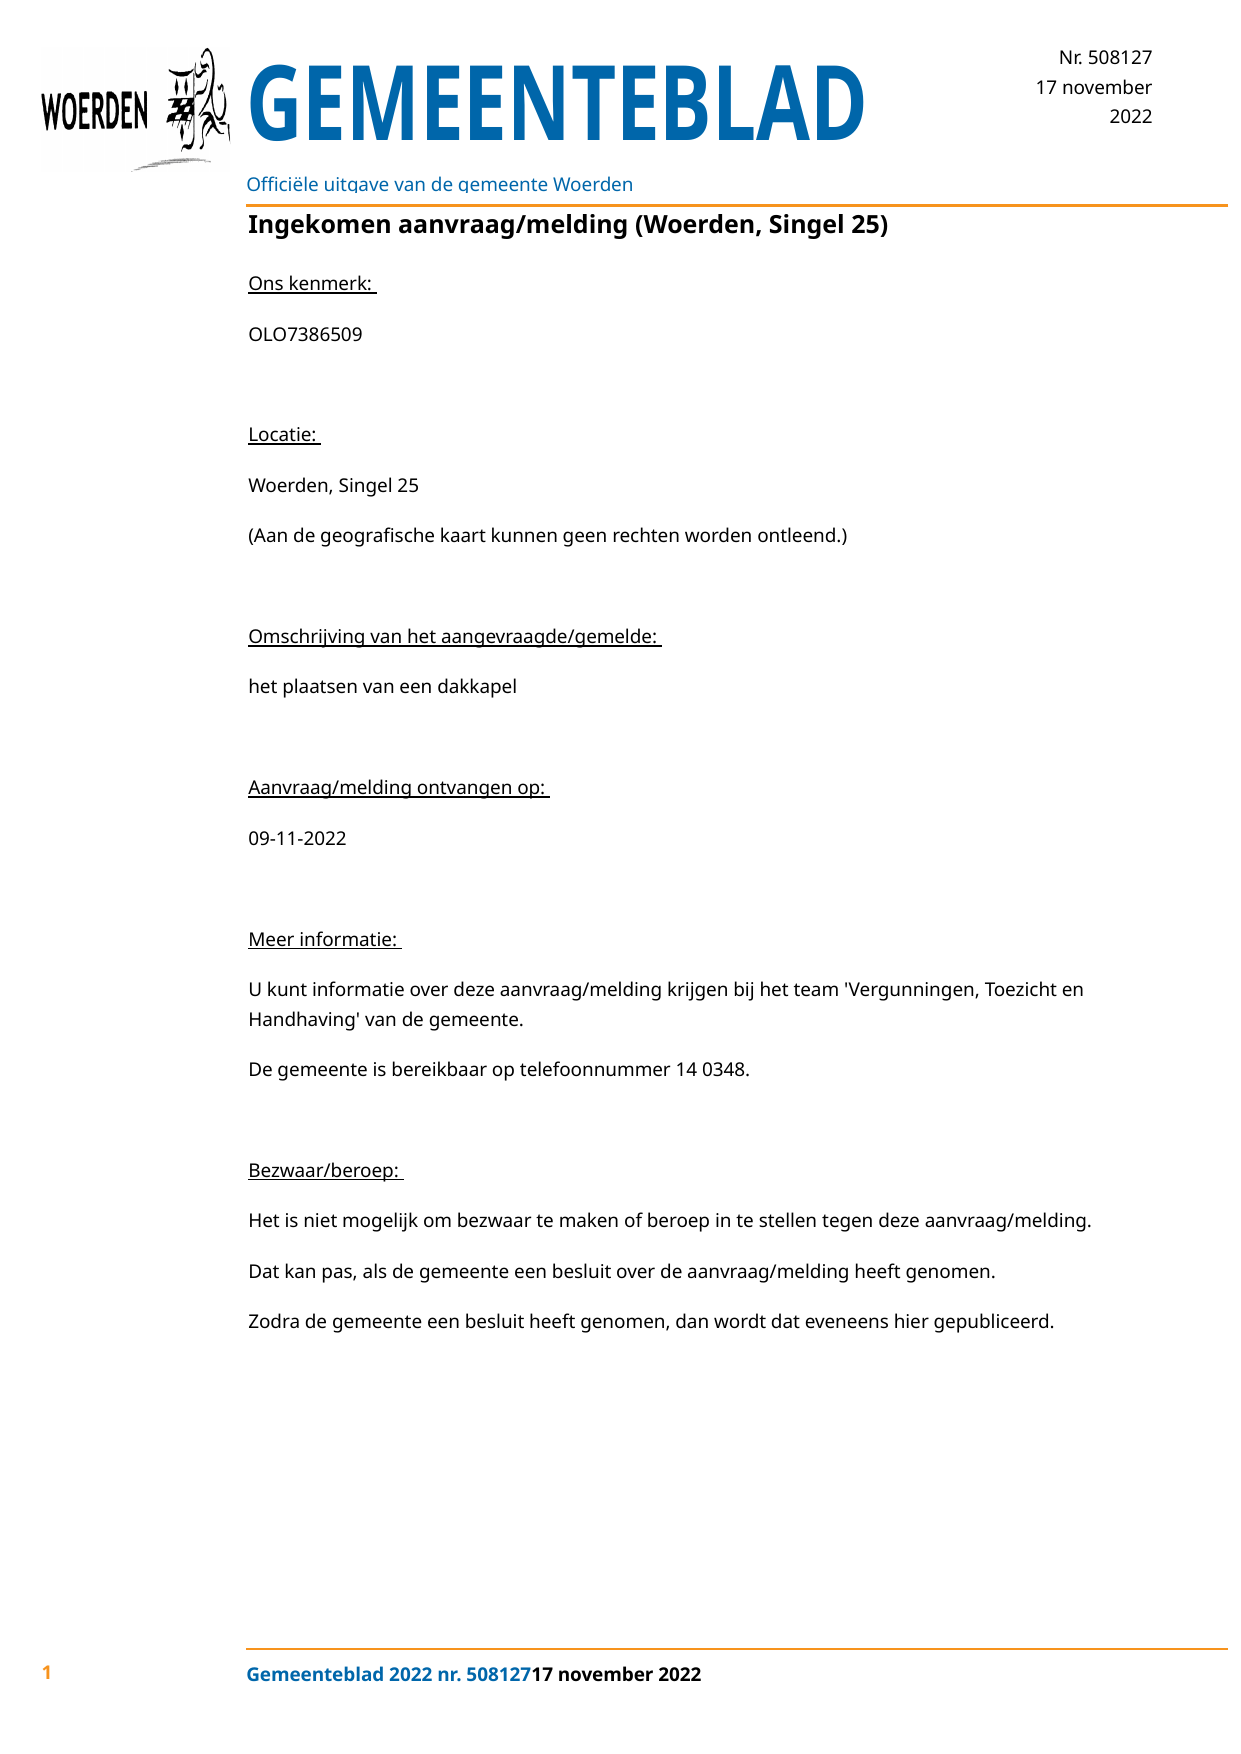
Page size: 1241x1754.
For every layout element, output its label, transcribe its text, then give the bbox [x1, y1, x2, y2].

text De gemeente is bereikbaar op telefoonnummer 14 0348. [248, 1056, 1152, 1082]
text Zodra de gemeente een besluit heeft genomen, dan wordt dat eveneens hier gepubliceerd. [248, 1308, 1152, 1334]
text (Aan de geografische kaart kunnen geen rechten worden ontleend.) [248, 522, 1152, 548]
text Omschrijving van het aangevraagde/gemelde: [248, 623, 1152, 649]
text Ons kenmerk: [248, 270, 1152, 296]
text Locatie: [248, 422, 1152, 447]
text Dat kan pas, als de gemeente een besluit over de aanvraag/melding heeft genomen. [248, 1258, 1152, 1283]
text U kunt informatie over deze aanvraag/melding krijgen bij het team 'Vergunningen, Toezicht en Handhaving' van de gemeente. [248, 976, 1152, 1031]
picture [41, 47, 231, 172]
text Woerden, Singel 25 [248, 472, 1152, 498]
text Het is niet mogelijk om bezwaar te maken of beroep in te stellen tegen deze aanvraag/melding. [248, 1207, 1152, 1233]
text Aanvraag/melding ontvangen op: [248, 774, 1152, 800]
text Ingekomen aanvraag/melding (Woerden, Singel 25) [248, 207, 1152, 241]
text Bezwaar/beroep: [248, 1157, 1152, 1183]
text Meer informatie: [248, 926, 1152, 951]
text OLO7386509 [248, 321, 1152, 346]
text 09-11-2022 [248, 825, 1152, 851]
text het plaatsen van een dakkapel [248, 674, 1152, 699]
